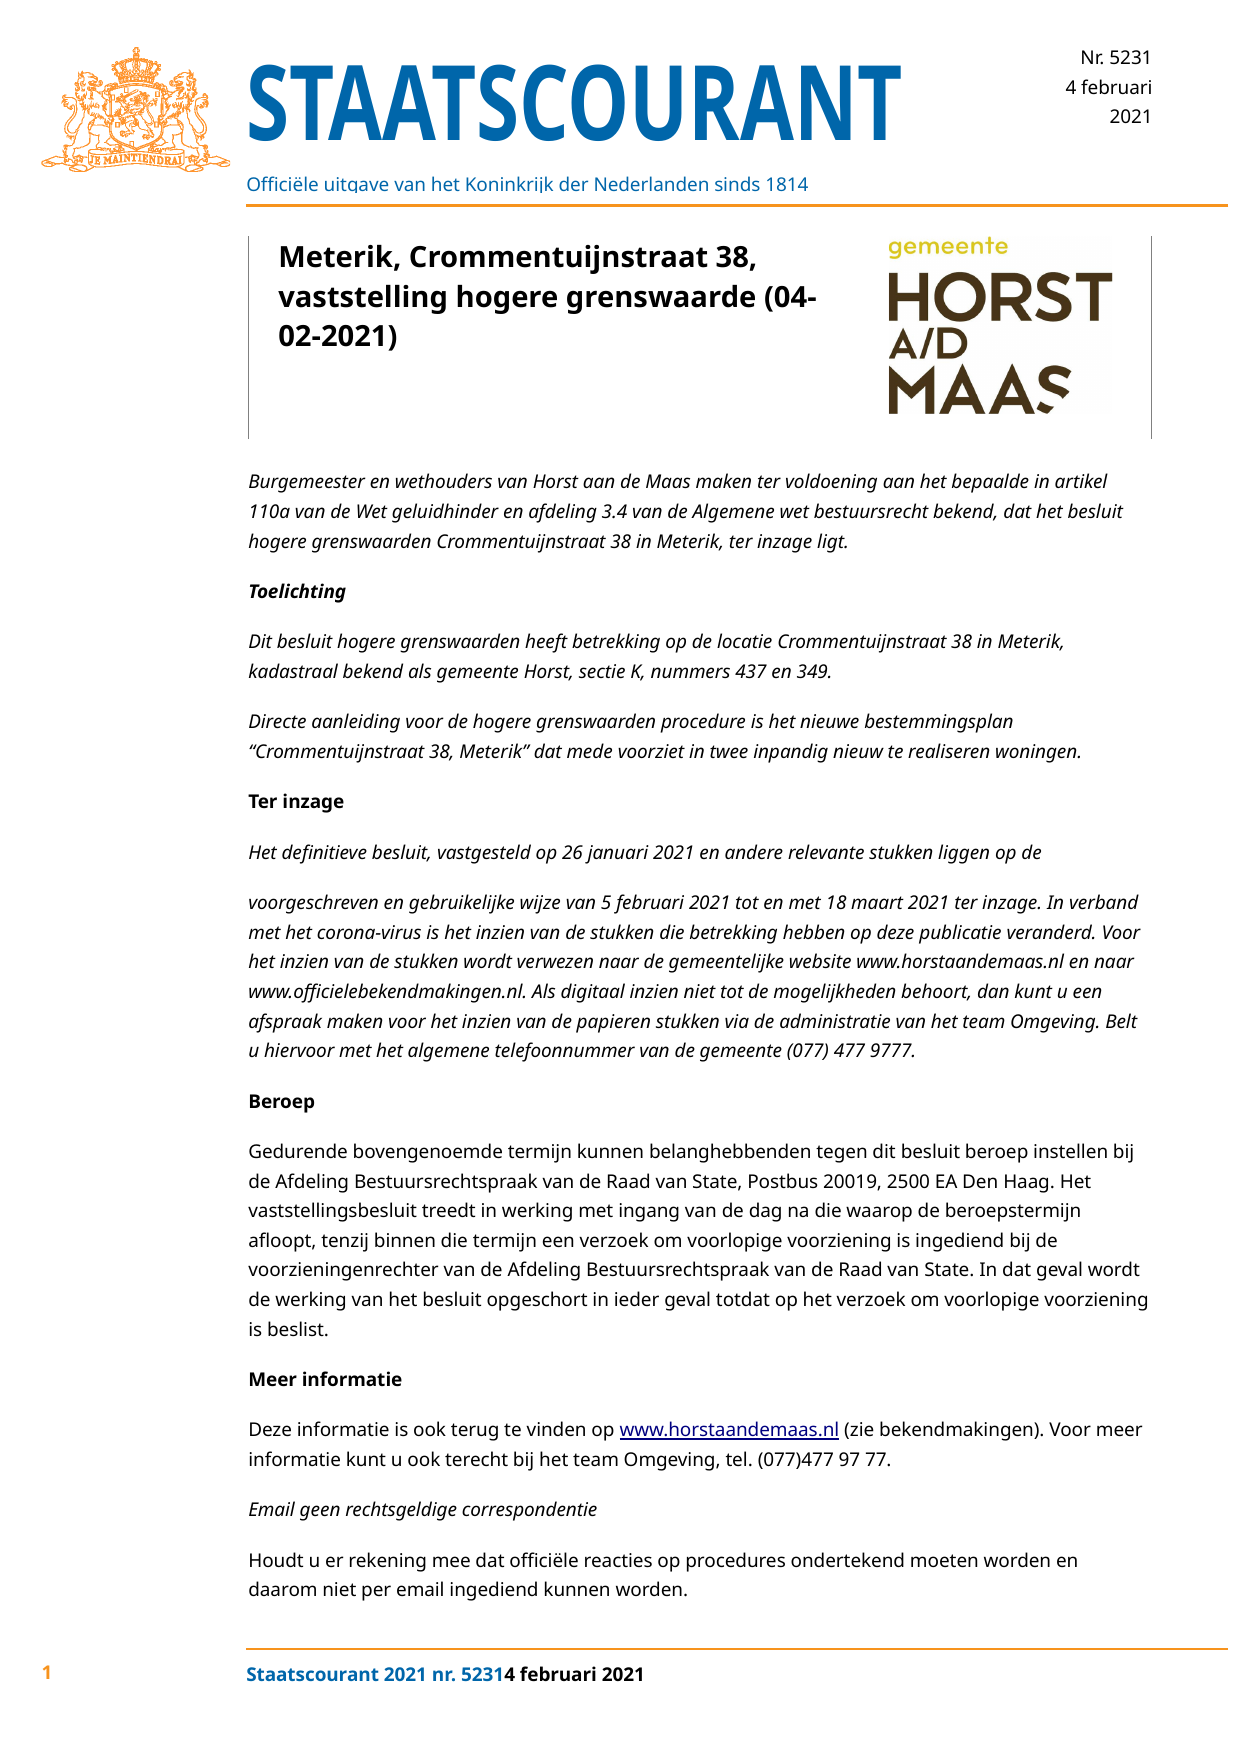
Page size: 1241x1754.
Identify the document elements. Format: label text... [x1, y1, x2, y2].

text Ter inzage [248, 789, 1152, 814]
text Het definitieve besluit, vastgesteld op 26 januari 2021 en andere relevante stukken liggen op de [248, 839, 1152, 865]
table_header [850, 236, 888, 413]
table_header Meterik, Crommentuijnstraat 38, vaststelling hogere grenswaarde (04-02-2021) [249, 236, 850, 439]
text Toelichting [248, 578, 1152, 604]
table_header [1113, 236, 1151, 413]
picture [888, 236, 1113, 414]
text Houdt u er rekening mee dat officiële reacties op procedures ondertekend moeten worden en daarom niet per email ingediend kunnen worden. [248, 1547, 1152, 1602]
text Directe aanleiding voor de hogere grenswaarden procedure is het nieuwe bestemmingsplan “Crommentuijnstraat 38, Meterik” dat mede voorziet in twee inpandig nieuw te realiseren woningen. [248, 709, 1152, 764]
picture [41, 47, 231, 172]
text Beroep [248, 1088, 1152, 1113]
text Burgemeester en wethouders van Horst aan de Maas maken ter voldoening aan het bepaalde in artikel 110a van de Wet geluidhinder en afdeling 3.4 van de Algemene wet bestuursrecht bekend, dat het besluit hogere grenswaarden Crommentuijnstraat 38 in Meterik, ter inzage ligt. [248, 469, 1152, 553]
text Dit besluit hogere grenswaarden heeft betrekking op de locatie Crommentuijnstraat 38 in Meterik, kadastraal bekend als gemeente Horst, sectie K, nummers 437 en 349. [248, 629, 1152, 684]
text voorgeschreven en gebruikelijke wijze van 5 februari 2021 tot en met 18 maart 2021 ter inzage. In verband met het corona-virus is het inzien van de stukken die betrekking hebben op deze publicatie veranderd. Voor het inzien van de stukken wordt verwezen naar de gemeentelijke website www.horstaandemaas.nl en naar www.officielebekendmakingen.nl. Als digitaal inzien niet tot de mogelijkheden behoort, dan kunt u een afspraak maken voor het inzien van de papieren stukken via de administratie van het team Omgeving. Belt u hiervoor met het algemene telefoonnummer van de gemeente (077) 477 9777. [248, 889, 1152, 1063]
table_header [850, 414, 1151, 439]
text Meer informatie [248, 1366, 1152, 1392]
text Gedurende bovengenoemde termijn kunnen belanghebbenden tegen dit besluit beroep instellen bij de Afdeling Bestuursrechtspraak van de Raad van State, Postbus 20019, 2500 EA Den Haag. Het vaststellingsbesluit treedt in werking met ingang van de dag na die waarop de beroepstermijn afloopt, tenzij binnen die termijn een verzoek om voorlopige voorziening is ingediend bij de voorzieningenrechter van de Afdeling Bestuursrechtspraak van de Raad van State. In dat geval wordt de werking van het besluit opgeschort in ieder geval totdat op het verzoek om voorlopige voorziening is beslist. [248, 1138, 1152, 1341]
text Email geen rechtsgeldige correspondentie [248, 1497, 1152, 1522]
text Deze informatie is ook terug te vinden op www.horstaandemaas.nl (zie bekendmakingen). Voor meer informatie kunt u ook terecht bij het team Omgeving, tel. (077)477 97 77. [248, 1417, 1152, 1472]
